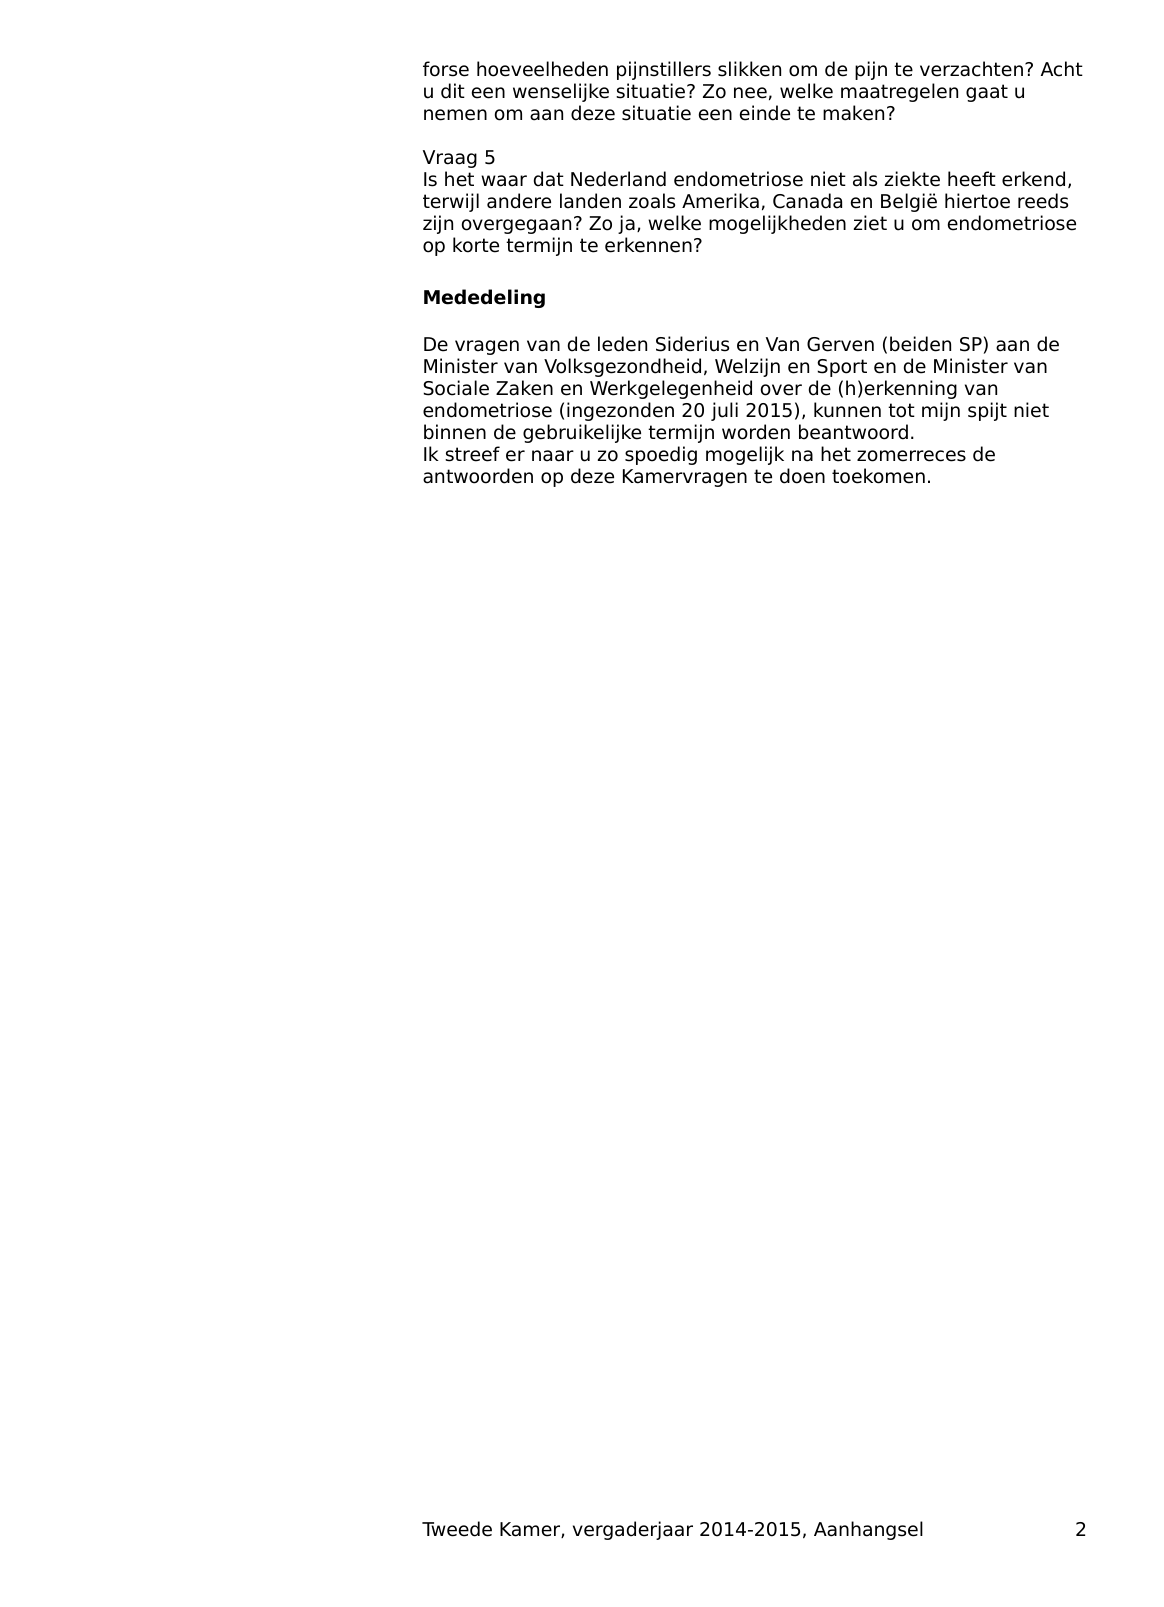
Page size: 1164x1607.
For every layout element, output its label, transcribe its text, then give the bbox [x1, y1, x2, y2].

subtitle Mededeling [422, 287, 1087, 309]
text Vraag 5 [422, 147, 1087, 169]
text forse hoeveelheden pijnstillers slikken om de pijn te verzachten? Acht u dit een wenselijke situatie? Zo nee, welke maatregelen gaat u nemen om aan deze situatie een einde te maken? [422, 59, 1087, 125]
text Is het waar dat Nederland endometriose niet als ziekte heeft erkend, terwijl andere landen zoals Amerika, Canada en België hiertoe reeds zijn overgegaan? Zo ja, welke mogelijkheden ziet u om endometriose op korte termijn te erkennen? [422, 169, 1087, 257]
text De vragen van de leden Siderius en Van Gerven (beiden SP) aan de Minister van Volksgezondheid, Welzijn en Sport en de Minister van Sociale Zaken en Werkgelegenheid over de (h)erkenning van endometriose (ingezonden 20 juli 2015), kunnen tot mijn spijt niet binnen de gebruikelijke termijn worden beantwoord. [422, 334, 1087, 444]
text Ik streef er naar u zo spoedig mogelijk na het zomerreces de antwoorden op deze Kamervragen te doen toekomen. [422, 444, 1087, 488]
